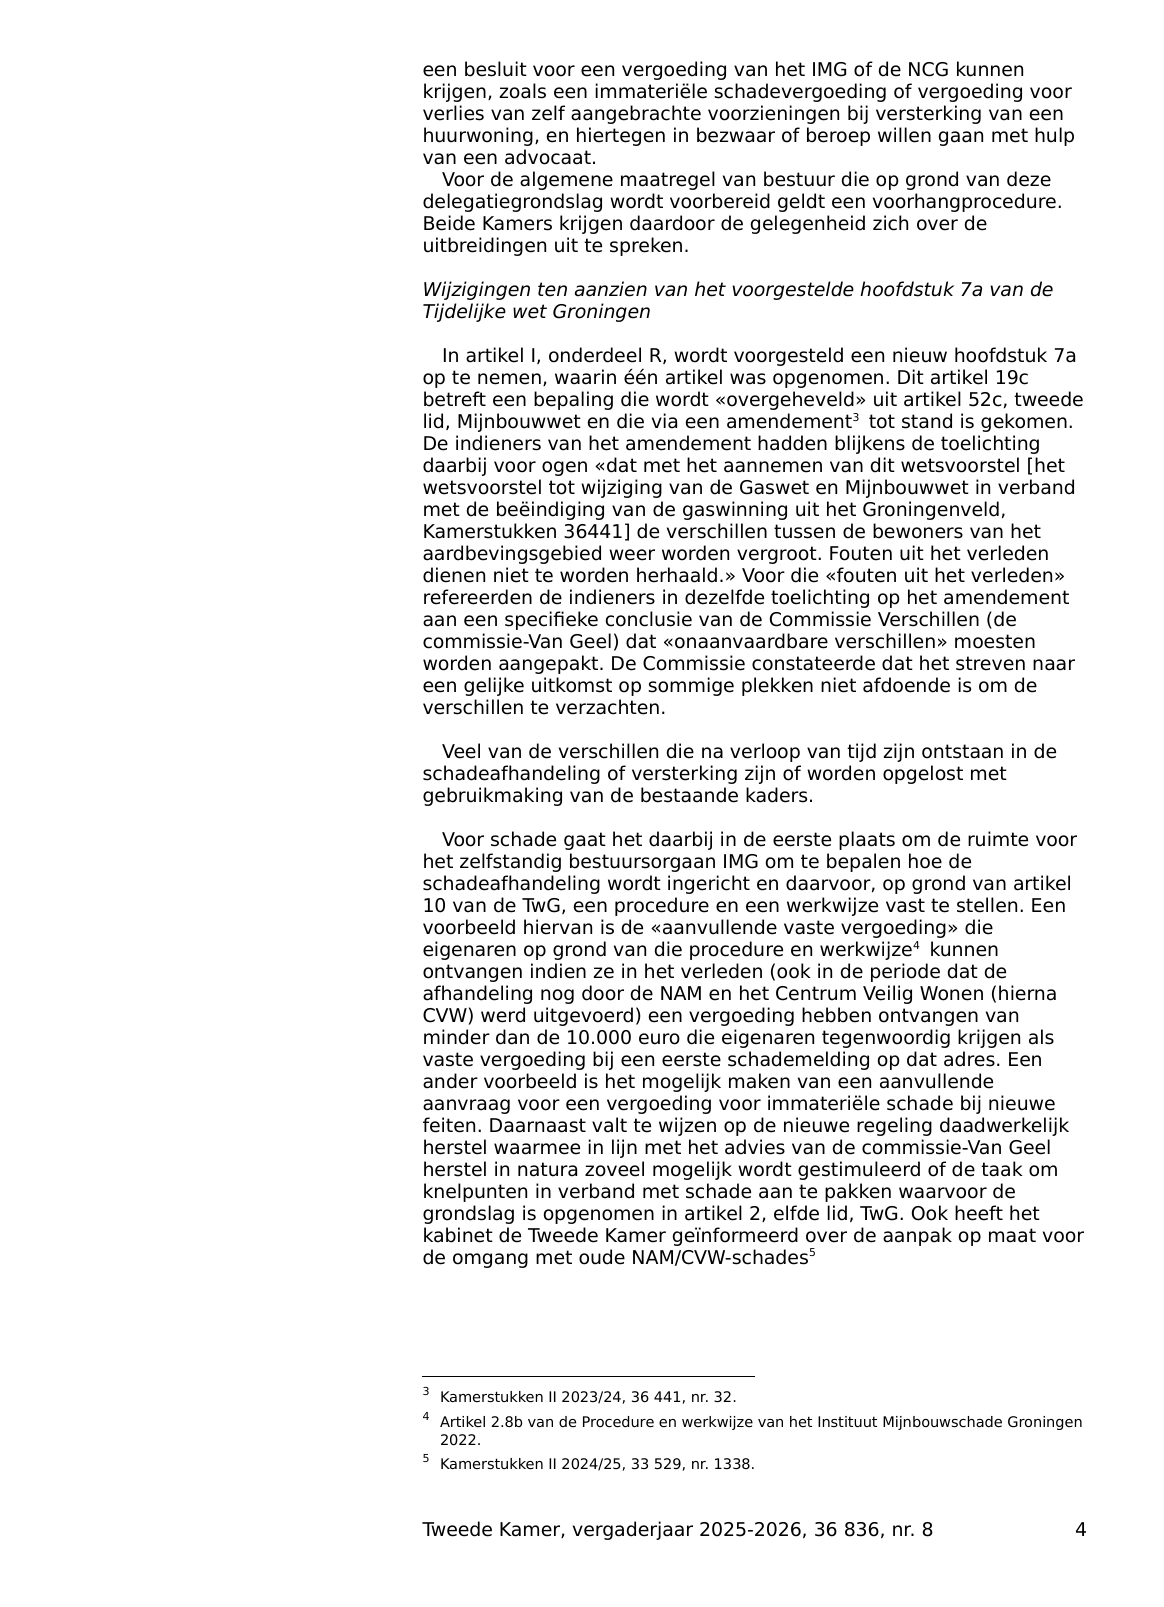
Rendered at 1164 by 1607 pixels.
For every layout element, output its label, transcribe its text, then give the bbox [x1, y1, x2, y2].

text Voor schade gaat het daarbij in de eerste plaats om de ruimte voor het zelfstandig bestuursorgaan IMG om te bepalen hoe de schadeafhandeling wordt ingericht en daarvoor, op grond van artikel 10 van de TwG, een procedure en een werkwijze vast te stellen. Een voorbeeld hiervan is de «aanvullende vaste vergoeding» die eigenaren op grond van die procedure en werkwijze kunnen ontvangen indien ze in het verleden (ook in de periode dat de afhandeling nog door de NAM en het Centrum Veilig Wonen (hierna CVW) werd uitgevoerd) een vergoeding hebben ontvangen van minder dan de 10.000 euro die eigenaren tegenwoordig krijgen als vaste vergoeding bij een eerste schademelding op dat adres. Een ander voorbeeld is het mogelijk maken van een aanvullende aanvraag voor een vergoeding voor immateriële schade bij nieuwe feiten. Daarnaast valt te wijzen op de nieuwe regeling daadwerkelijk herstel waarmee in lijn met het advies van de commissie-Van Geel herstel in natura zoveel mogelijk wordt gestimuleerd of de taak om knelpunten in verband met schade aan te pakken waarvoor de grondslag is opgenomen in artikel 2, elfde lid, TwG. Ook heeft het kabinet de Tweede Kamer geïnformeerd over de aanpak op maat voor de omgang met oude NAM/CVW-schades [422, 829, 1087, 1269]
text een besluit voor een vergoeding van het IMG of de NCG kunnen krijgen, zoals een immateriële schadevergoeding of vergoeding voor verlies van zelf aangebrachte voorzieningen bij versterking van een huurwoning, en hiertegen in bezwaar of beroep willen gaan met hulp van een advocaat. [422, 59, 1087, 169]
subtitle Wijzigingen ten aanzien van het voorgestelde hoofdstuk 7a van de Tijdelijke wet Groningen [422, 279, 1087, 323]
text Kamerstukken II 2023/24, 36 441, nr. 32. [422, 1385, 1087, 1407]
text Veel van de verschillen die na verloop van tijd zijn ontstaan in de schadeafhandeling of versterking zijn of worden opgelost met gebruikmaking van de bestaande kaders. [422, 741, 1087, 807]
text Kamerstukken II 2024/25, 33 529, nr. 1338. [422, 1452, 1087, 1474]
text In artikel I, onderdeel R, wordt voorgesteld een nieuw hoofdstuk 7a op te nemen, waarin één artikel was opgenomen. Dit artikel 19c betreft een bepaling die wordt «overgeheveld» uit artikel 52c, tweede lid, Mijnbouwwet en die via een amendement tot stand is gekomen. De indieners van het amendement hadden blijkens de toelichting daarbij voor ogen «dat met het aannemen van dit wetsvoorstel [het wetsvoorstel tot wijziging van de Gaswet en Mijnbouwwet in verband met de beëindiging van de gaswinning uit het Groningenveld, Kamerstukken 36441] de verschillen tussen de bewoners van het aardbevingsgebied weer worden vergroot. Fouten uit het verleden dienen niet te worden herhaald.» Voor die «fouten uit het verleden» refereerden de indieners in dezelfde toelichting op het amendement aan een specifieke conclusie van de Commissie Verschillen (de commissie-Van Geel) dat «onaanvaardbare verschillen» moesten worden aangepakt. De Commissie constateerde dat het streven naar een gelijke uitkomst op sommige plekken niet afdoende is om de verschillen te verzachten. [422, 345, 1087, 719]
text Voor de algemene maatregel van bestuur die op grond van deze delegatiegrondslag wordt voorbereid geldt een voorhangprocedure. Beide Kamers krijgen daardoor de gelegenheid zich over de uitbreidingen uit te spreken. [422, 169, 1087, 257]
text Artikel 2.8b van de Procedure en werkwijze van het Instituut Mijnbouwschade Groningen 2022. [422, 1410, 1087, 1449]
